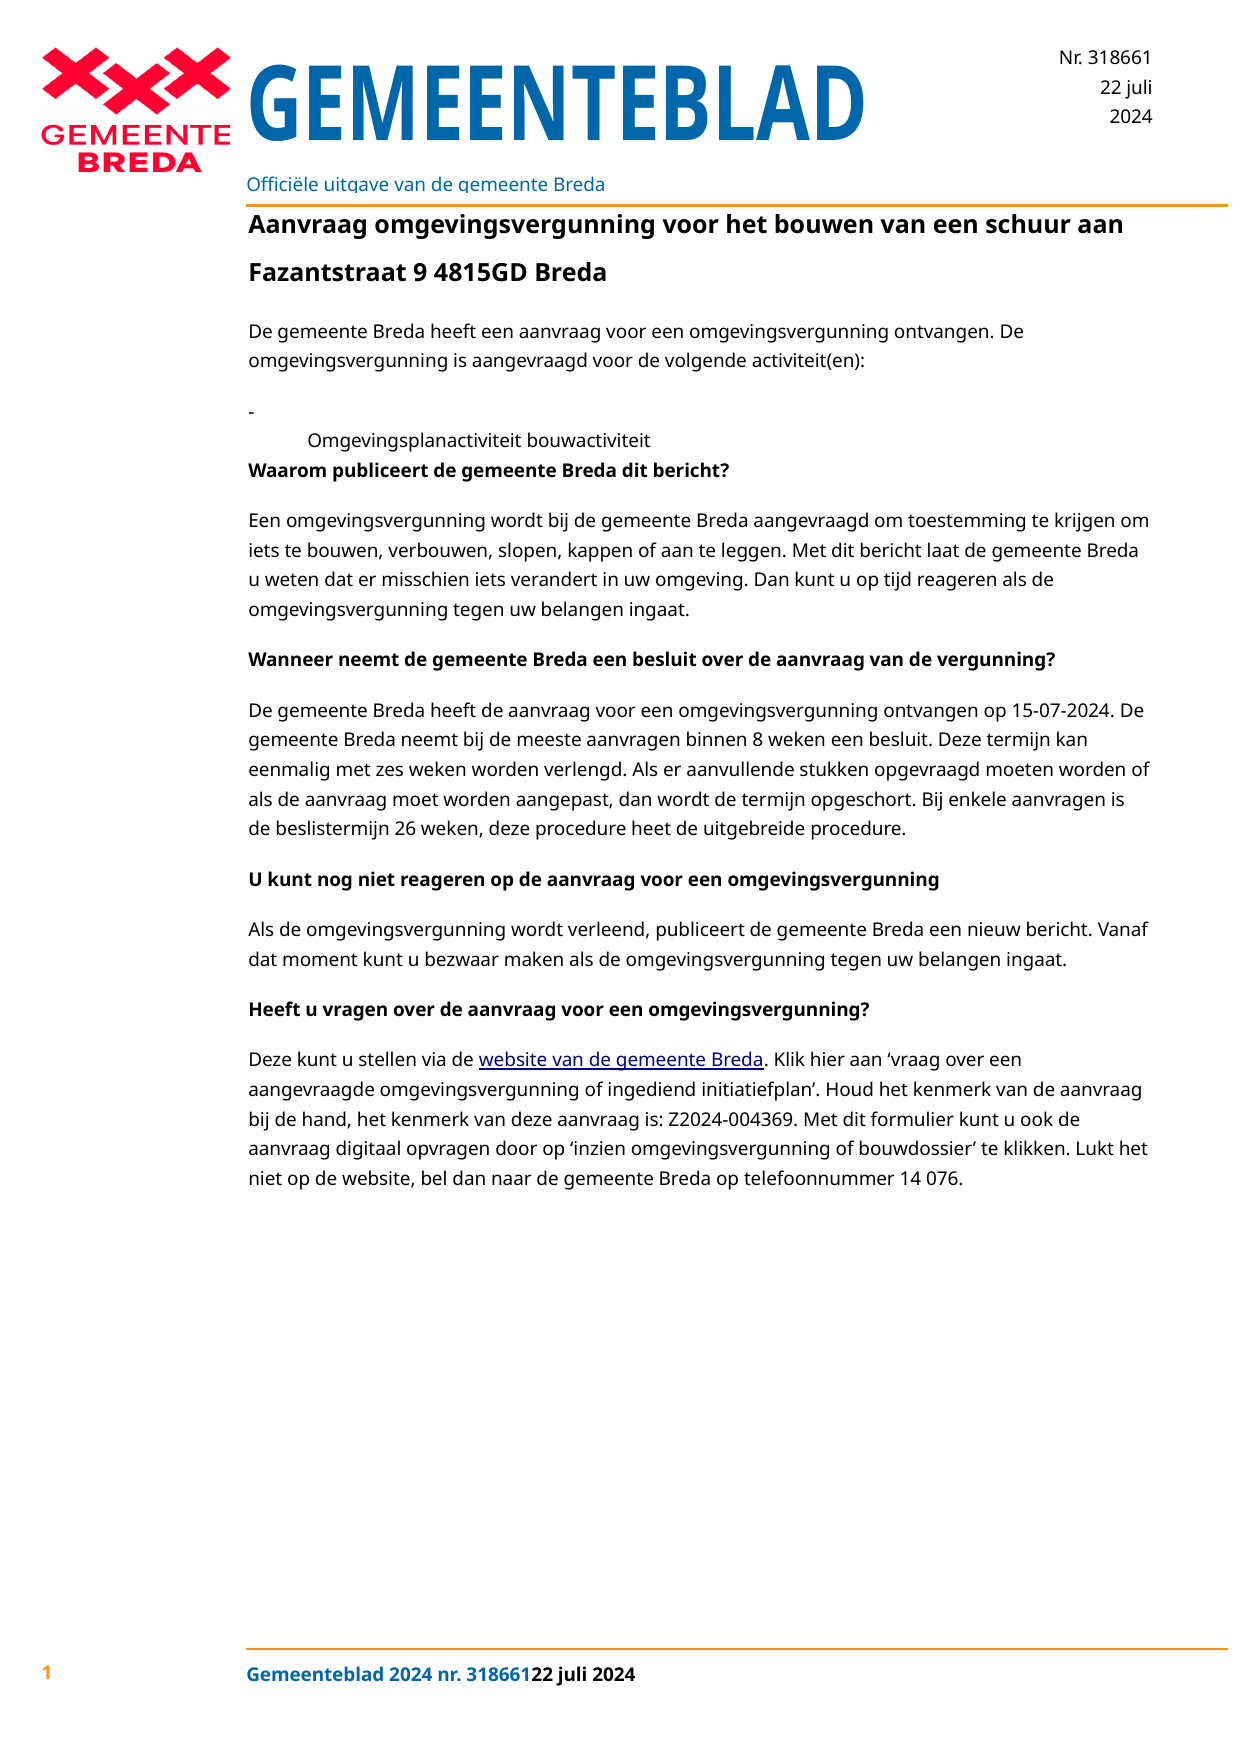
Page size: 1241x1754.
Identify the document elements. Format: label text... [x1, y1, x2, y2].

picture [41, 47, 231, 172]
text Een omgevingsvergunning wordt bij de gemeente Breda aangevraagd om toestemming te krijgen om iets te bouwen, verbouwen, slopen, kappen of aan te leggen. Met dit bericht laat de gemeente Breda u weten dat er misschien iets verandert in uw omgeving. Dan kunt u op tijd reageren als de omgevingsvergunning tegen uw belangen ingaat. [248, 507, 1152, 622]
text Aanvraag omgevingsvergunning voor het bouwen van een schuur aan Fazantstraat 9 4815GD Breda [248, 207, 1152, 288]
text Deze kunt u stellen via de website van de gemeente Breda. Klik hier aan ‘vraag over een aangevraagde omgevingsvergunning of ingediend initiatiefplan’. Houd het kenmerk van de aanvraag bij de hand, het kenmerk van deze aanvraag is: Z2024-004369. Met dit formulier kunt u ook de aanvraag digitaal opvragen door op ‘inzien omgevingsvergunning of bouwdossier’ te klikken. Lukt het niet op de website, bel dan naar de gemeente Breda op telefoonnummer 14 076. [248, 1047, 1152, 1191]
text U kunt nog niet reageren op de aanvraag voor een omgevingsvergunning [248, 866, 1152, 892]
text Als de omgevingsvergunning wordt verleend, publiceert de gemeente Breda een nieuw bericht. Vanaf dat moment kunt u bezwaar maken als de omgevingsvergunning tegen uw belangen ingaat. [248, 916, 1152, 972]
text Wanneer neemt de gemeente Breda een besluit over de aanvraag van de vergunning? [248, 647, 1152, 672]
text Waarom publiceert de gemeente Breda dit bericht? [248, 457, 1152, 483]
text De gemeente Breda heeft een aanvraag voor een omgevingsvergunning ontvangen. De omgevingsvergunning is aangevraagd voor de volgende activiteit(en): [248, 318, 1152, 373]
text De gemeente Breda heeft de aanvraag voor een omgevingsvergunning ontvangen op 15-07-2024. De gemeente Breda neemt bij de meeste aanvragen binnen 8 weken een besluit. Deze termijn kan eenmalig met zes weken worden verlengd. Als er aanvullende stukken opgevraagd moeten worden of als de aanvraag moet worden aangepast, dan wordt de termijn opgeschort. Bij enkele aanvragen is de beslistermijn 26 weken, deze procedure heet de uitgebreide procedure. [248, 697, 1152, 841]
text Heeft u vragen over de aanvraag voor een omgevingsvergunning? [248, 996, 1152, 1022]
list Omgevingsplanactiviteit bouwactiviteit [248, 427, 1152, 453]
